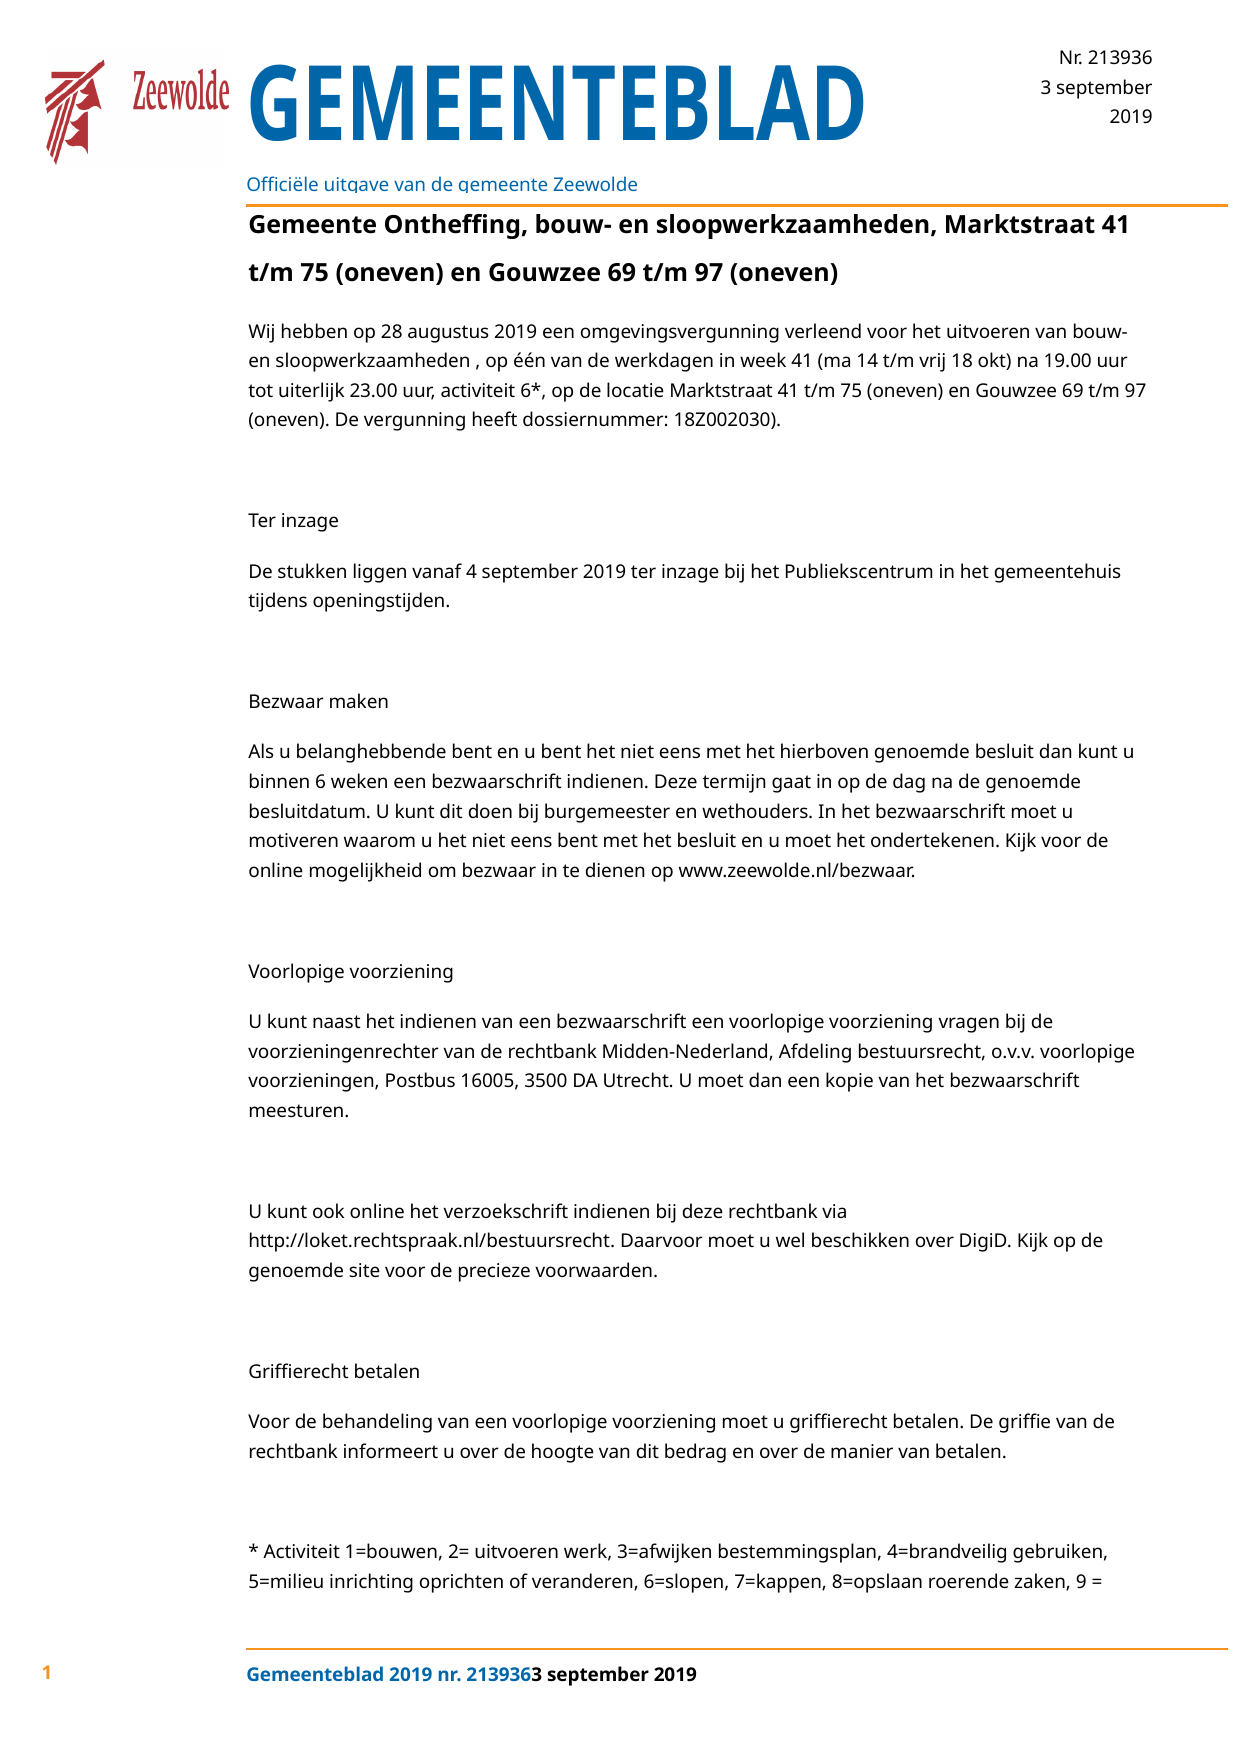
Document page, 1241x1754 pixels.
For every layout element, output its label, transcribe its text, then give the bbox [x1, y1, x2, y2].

text Ter inzage [248, 507, 1152, 533]
text U kunt naast het indienen van een bezwaarschrift een voorlopige voorziening vragen bij de voorzieningenrechter van de rechtbank Midden-Nederland, Afdeling bestuursrecht, o.v.v. voorlopige voorzieningen, Postbus 16005, 3500 DA Utrecht. U moet dan een kopie van het bezwaarschrift meesturen. [248, 1008, 1152, 1123]
text Als u belanghebbende bent en u bent het niet eens met het hierboven genoemde besluit dan kunt u binnen 6 weken een bezwaarschrift indienen. Deze termijn gaat in op de dag na de genoemde besluitdatum. U kunt dit doen bij burgemeester en wethouders. In het bezwaarschrift moet u motiveren waarom u het niet eens bent met het besluit en u moet het ondertekenen. Kijk voor de online mogelijkheid om bezwaar in te dienen op www.zeewolde.nl/bezwaar. [248, 739, 1152, 883]
text Wij hebben op 28 augustus 2019 een omgevingsvergunning verleend voor het uitvoeren van bouw- en sloopwerkzaamheden , op één van de werkdagen in week 41 (ma 14 t/m vrij 18 okt) na 19.00 uur tot uiterlijk 23.00 uur, activiteit 6*, op de locatie Marktstraat 41 t/m 75 (oneven) en Gouwzee 69 t/m 97 (oneven). De vergunning heeft dossiernummer: 18Z002030). [248, 318, 1152, 432]
text De stukken liggen vanaf 4 september 2019 ter inzage bij het Publiekscentrum in het gemeentehuis tijdens openingstijden. [248, 558, 1152, 613]
text Gemeente Ontheffing, bouw- en sloopwerkzaamheden, Marktstraat 41 t/m 75 (oneven) en Gouwzee 69 t/m 97 (oneven) [248, 207, 1152, 288]
picture [41, 47, 231, 172]
text Griffierecht betalen [248, 1358, 1152, 1384]
text Voor de behandeling van een voorlopige voorziening moet u griffierecht betalen. De griffie van de rechtbank informeert u over de hoogte van dit bedrag en over de manier van betalen. [248, 1408, 1152, 1464]
text Bezwaar maken [248, 688, 1152, 714]
text Voorlopige voorziening [248, 958, 1152, 984]
text * Activiteit 1=bouwen, 2= uitvoeren werk, 3=afwijken bestemmingsplan, 4=brandveilig gebruiken, 5=milieu inrichting oprichten of veranderen, 6=slopen, 7=kappen, 8=opslaan roerende zaken, 9 = [248, 1539, 1152, 1594]
text U kunt ook online het verzoekschrift indienen bij deze rechtbank via http://loket.rechtspraak.nl/bestuursrecht. Daarvoor moet u wel beschikken over DigiD. Kijk op de genoemde site voor de precieze voorwaarden. [248, 1198, 1152, 1283]
